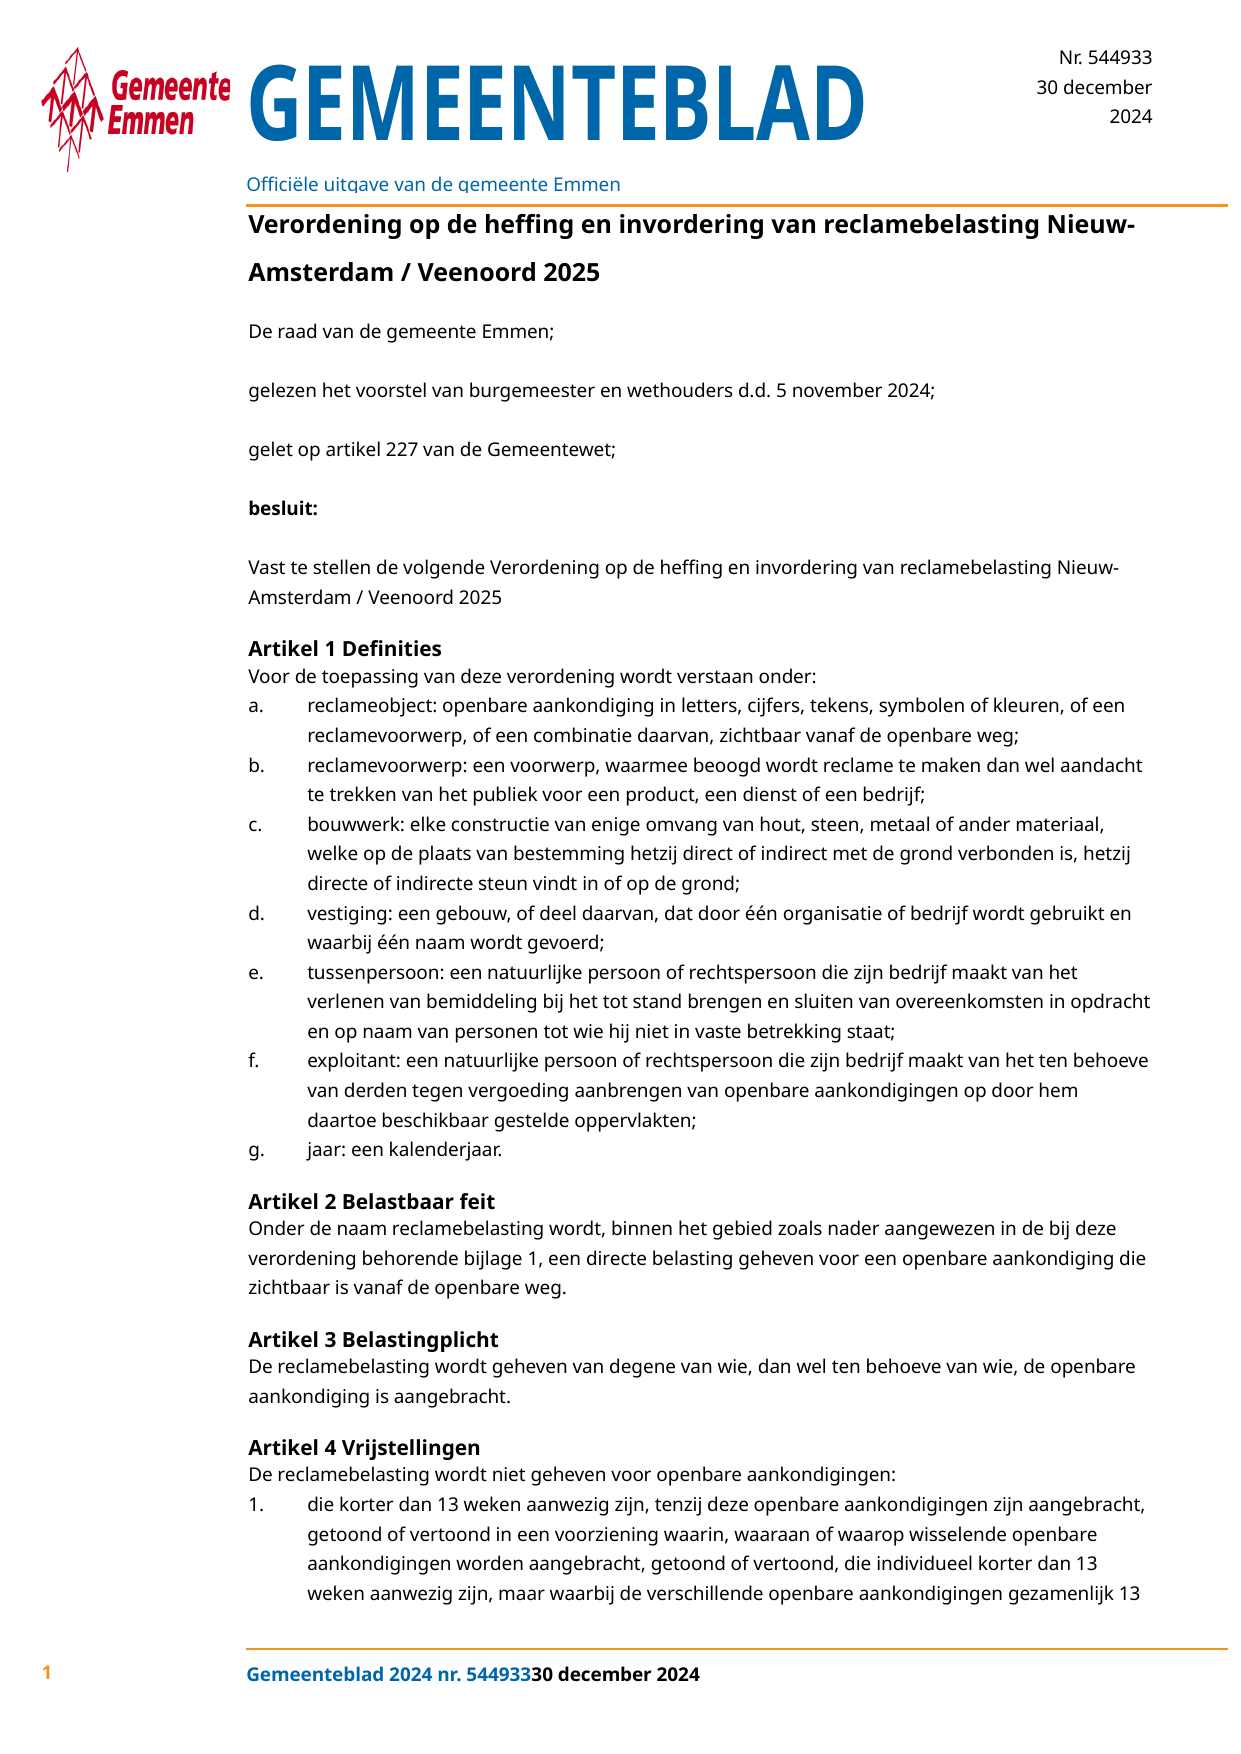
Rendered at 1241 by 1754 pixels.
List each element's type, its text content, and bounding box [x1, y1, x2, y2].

text Artikel 2 Belastbaar feit [248, 1187, 1152, 1215]
list reclameobject: openbare aankondiging in letters, cijfers, tekens, symbolen of kleuren, of een reclamevoorwerp, of een combinatie daarvan, zichtbaar vanaf de openbare weg; [248, 693, 1152, 748]
list exploitant: een natuurlijke persoon of rechtspersoon die zijn bedrijf maakt van het ten behoeve van derden tegen vergoeding aanbrengen van openbare aankondigingen op door hem daartoe beschikbaar gestelde oppervlakten; [248, 1048, 1152, 1132]
list vestiging: een gebouw, of deel daarvan, dat door één organisatie of bedrijf wordt gebruikt en waarbij één naam wordt gevoerd; [248, 900, 1152, 955]
list jaar: een kalenderjaar. [248, 1136, 1152, 1162]
list reclamevoorwerp: een voorwerp, waarmee beoogd wordt reclame te maken dan wel aandacht te trekken van het publiek voor een product, een dienst of een bedrijf; [248, 752, 1152, 807]
text Artikel 1 Definities [248, 634, 1152, 663]
text Vast te stellen de volgende Verordening op de heffing en invordering van reclamebelasting Nieuw-Amsterdam / Veenoord 2025 [248, 554, 1152, 610]
text De reclamebelasting wordt niet geheven voor openbare aankondigingen: [248, 1462, 1152, 1487]
list die korter dan 13 weken aanwezig zijn, tenzij deze openbare aankondigingen zijn aangebracht, getoond of vertoond in een voorziening waarin, waaraan of waarop wisselende openbare aankondigingen worden aangebracht, getoond of vertoond, die individueel korter dan 13 weken aanwezig zijn, maar waarbij de verschillende openbare aankondigingen gezamenlijk 13 [248, 1491, 1152, 1606]
list tussenpersoon: een natuurlijke persoon of rechtspersoon die zijn bedrijf maakt van het verlenen van bemiddeling bij het tot stand brengen en sluiten van overeenkomsten in opdracht en op naam van personen tot wie hij niet in vaste betrekking staat; [248, 959, 1152, 1044]
text Onder de naam reclamebelasting wordt, binnen het gebied zoals nader aangewezen in de bij deze verordening behorende bijlage 1, een directe belasting geheven voor een openbare aankondiging die zichtbaar is vanaf de openbare weg. [248, 1215, 1152, 1300]
text Artikel 3 Belastingplicht [248, 1325, 1152, 1353]
text gelezen het voorstel van burgemeester en wethouders d.d. 5 november 2024; [248, 377, 1152, 403]
list bouwwerk: elke constructie van enige omvang van hout, steen, metaal of ander materiaal, welke op de plaats van bestemming hetzij direct of indirect met de grond verbonden is, hetzij directe of indirecte steun vindt in of op de grond; [248, 811, 1152, 896]
picture [41, 47, 231, 172]
text Artikel 4 Vrijstellingen [248, 1433, 1152, 1462]
text gelet op artikel 227 van de Gemeentewet; [248, 436, 1152, 462]
text Verordening op de heffing en invordering van reclamebelasting Nieuw-Amsterdam / Veenoord 2025 [248, 207, 1152, 288]
text De reclamebelasting wordt geheven van degene van wie, dan wel ten behoeve van wie, de openbare aankondiging is aangebracht. [248, 1353, 1152, 1408]
text besluit: [248, 495, 1152, 521]
text Voor de toepassing van deze verordening wordt verstaan onder: [248, 663, 1152, 689]
text De raad van de gemeente Emmen; [248, 318, 1152, 344]
